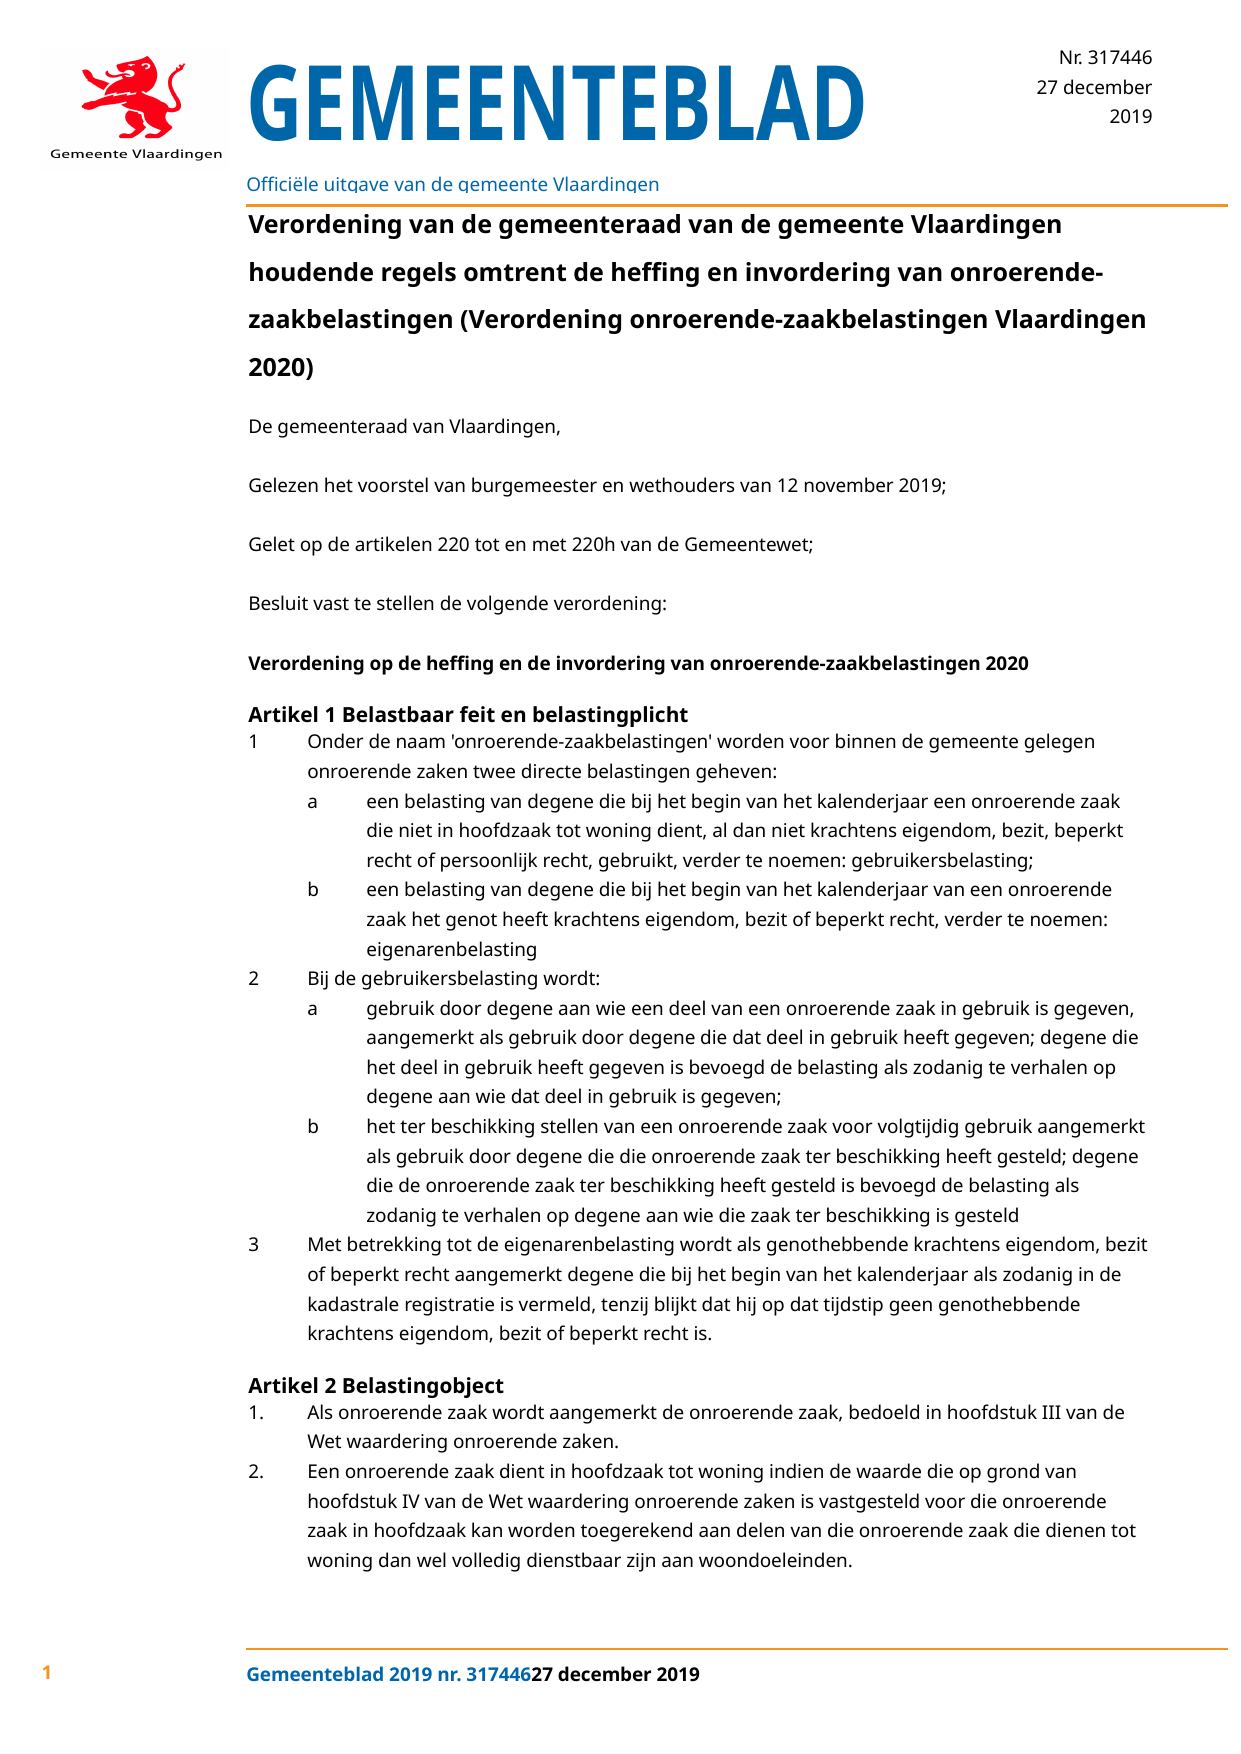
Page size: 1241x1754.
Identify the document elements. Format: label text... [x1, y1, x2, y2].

text Verordening van de gemeenteraad van de gemeente Vlaardingen houdende regels omtrent de heffing en invordering van onroerende-zaakbelastingen (Verordening onroerende-zaakbelastingen Vlaardingen 2020) [248, 207, 1152, 384]
list Met betrekking tot de eigenarenbelasting wordt als genot­hebbende krachtens eigendom, bezit of beperkt recht aangemerkt degene die bij het begin van het kalenderjaar als zodanig in de kadastrale registra­tie is vermeld, tenzij blijkt dat hij op dat tijdstip geen genotheb­bende krachtens eigendom, bezit of beperkt recht is. [248, 1232, 1152, 1346]
list Bij de gebruikersbelasting wordt: [248, 965, 1152, 991]
list gebruik door degene aan wie een deel van een onroe­rende zaak in gebruik is gegeven, aangemerkt als gebruik door degene die dat deel in gebruik heeft gegeven; degene die het deel in gebruik heeft gege­ven is bevoegd de belasting als zodanig te verhalen op degene aan wie dat deel in gebruik is gegeven; [307, 995, 1152, 1109]
list het ter beschikking stellen van een onroerende zaak voor volgtijdig gebruik aangemerkt als gebruik door degene die die onroerende zaak ter beschikking heeft gesteld; degene die de onroerende zaak ter beschik­king heeft gesteld is bevoegd de belasting als zodanig te verhalen op degene aan wie die zaak ter beschikking is gesteld [307, 1113, 1152, 1228]
list Onder de naam 'onroerende-zaakbelastingen' worden voor binnen de gemeente gelegen onroerende zaken twee directe belastingen gehe­ven: [248, 729, 1152, 784]
text Artikel 2 Belastingobject [248, 1371, 1152, 1399]
text Gelet op de artikelen 220 tot en met 220h van de Gemeentewet; [248, 531, 1152, 557]
text Besluit vast te stellen de volgende verordening: [248, 591, 1152, 616]
text Verordening op de heffing en de invordering van onroerende-zaakbelastingen 2020 [248, 650, 1152, 676]
text Artikel 1 Belastbaar feit en belastingplicht [248, 700, 1152, 729]
text Gelezen het voorstel van burgemeester en wethouders van 12 november 2019; [248, 472, 1152, 498]
picture [41, 47, 231, 172]
text De gemeenteraad van Vlaardingen, [248, 413, 1152, 439]
list Een onroerende zaak dient in hoofdzaak tot woning indien de waarde die op grond van hoofdstuk IV van de Wet waardering onroerende zaken is vastgesteld voor die onroerende zaak in hoofdzaak kan worden toegerekend aan delen van die onroerende zaak die dienen tot woning dan wel volledig dienstbaar zijn aan woondoeleinden. [248, 1458, 1152, 1573]
list Als onroerende zaak wordt aangemerkt de onroerende zaak, bedoeld in hoofdstuk III van de Wet waardering onroerende zaken. [248, 1399, 1152, 1454]
list een belasting van degene die bij het begin van het kalenderjaar van een onroerende zaak het genot heeft krachtens eigendom, bezit of beperkt recht, verder te noemen: eigenarenbelasting [307, 877, 1152, 961]
list een belasting van degene die bij het begin van het kalenderjaar een onroerende zaak die niet in hoofdzaak tot woning dient, al dan niet krachtens eigendom, bezit, beperkt recht of persoonlijk recht, gebruikt, verder te noemen: gebruikersbelasting; [307, 788, 1152, 873]
